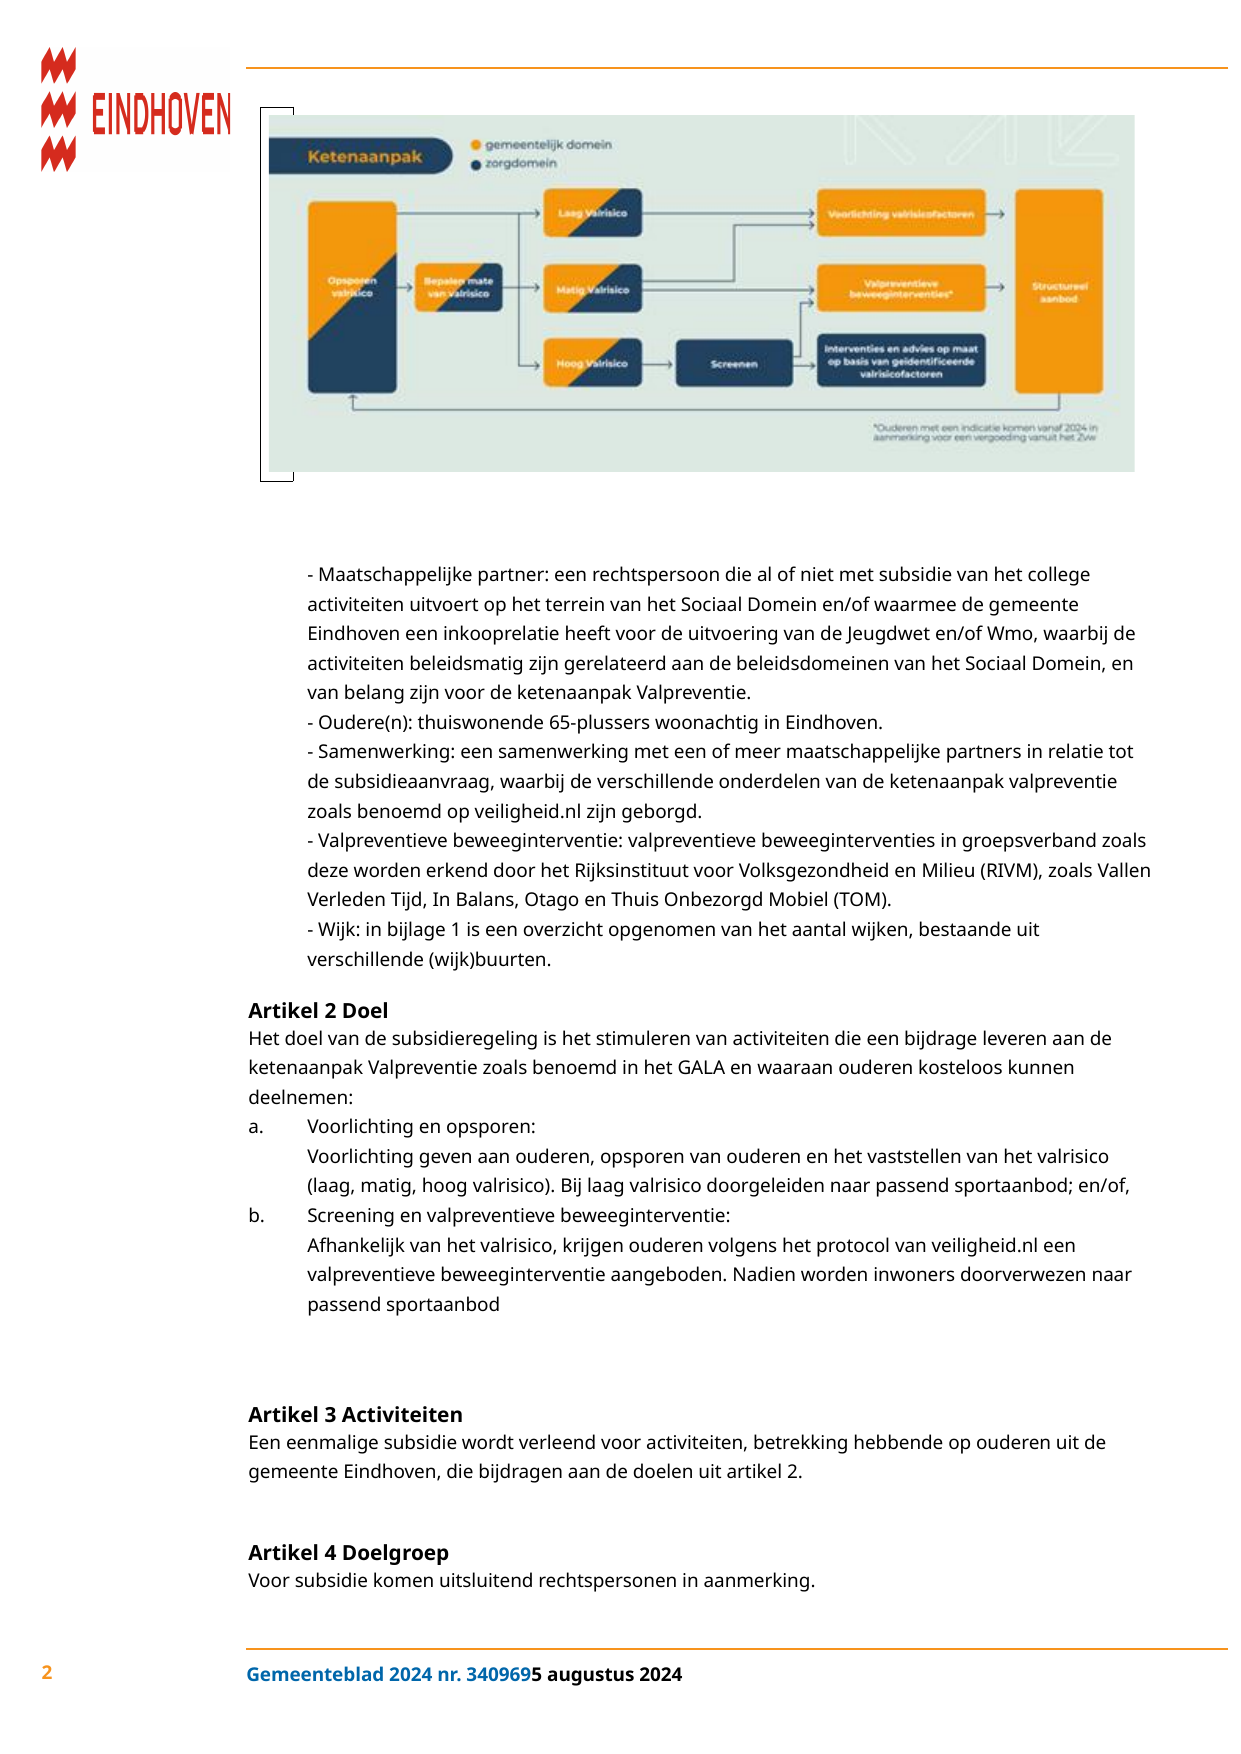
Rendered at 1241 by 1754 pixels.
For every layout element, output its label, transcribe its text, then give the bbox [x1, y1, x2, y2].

list - Maatschappelijke partner: een rechtspersoon die al of niet met subsidie van het college activiteiten uitvoert op het terrein van het Sociaal Domein en/of waarmee de gemeente Eindhoven een inkooprelatie heeft voor de uitvoering van de Jeugdwet en/of Wmo, waarbij de activiteiten beleidsmatig zijn gerelateerd aan de beleidsdomeinen van het Sociaal Domein, en van belang zijn voor de ketenaanpak Valpreventie. [248, 561, 1152, 705]
list - Oudere(n): thuiswonende 65-plussers woonachtig in Eindhoven. [248, 709, 1152, 735]
list Afhankelijk van het valrisico, krijgen ouderen volgens het protocol van veiligheid.nl een valpreventieve beweeginterventie aangeboden. Nadien worden inwoners doorverwezen naar passend sportaanbod [248, 1232, 1152, 1317]
text Artikel 2 Doel [248, 996, 1152, 1025]
list - Wijk: in bijlage 1 is een overzicht opgenomen van het aantal wijken, bestaande uit verschillende (wijk)buurten. [248, 916, 1152, 972]
list Voorlichting en opsporen: [248, 1113, 1152, 1139]
text ketenaanpak Valpreventie zoals benoemd in het GALA en waaraan ouderen kosteloos kunnen deelnemen: [248, 1054, 1152, 1109]
text Het doel van de subsidieregeling is het stimuleren van activiteiten die een bijdrage leveren aan de [248, 1025, 1152, 1050]
text Artikel 4 Doelgroep [248, 1538, 1152, 1567]
list Screening en valpreventieve beweeginterventie: [248, 1202, 1152, 1228]
text Een eenmalige subsidie wordt verleend voor activiteiten, betrekking hebbende op ouderen uit de gemeente Eindhoven, die bijdragen aan de doelen uit artikel 2. [248, 1429, 1152, 1484]
picture [268, 115, 1135, 472]
list - Valpreventieve beweeginterventie: valpreventieve beweeginterventies in groepsverband zoals deze worden erkend door het Rijksinstituut voor Volksgezondheid en Milieu (RIVM), zoals Vallen Verleden Tijd, In Balans, Otago en Thuis Onbezorgd Mobiel (TOM). [248, 827, 1152, 912]
list - Samenwerking: een samenwerking met een of meer maatschappelijke partners in relatie tot de subsidieaanvraag, waarbij de verschillende onderdelen van de ketenaanpak valpreventie zoals benoemd op veiligheid.nl zijn geborgd. [248, 739, 1152, 824]
picture [41, 47, 231, 172]
list Voorlichting geven aan ouderen, opsporen van ouderen en het vaststellen van het valrisico (laag, matig, hoog valrisico). Bij laag valrisico doorgeleiden naar passend sportaanbod; en/of, [248, 1143, 1152, 1198]
text Artikel 3 Activiteiten [248, 1401, 1152, 1429]
text Voor subsidie komen uitsluitend rechtspersonen in aanmerking. [248, 1567, 1152, 1593]
